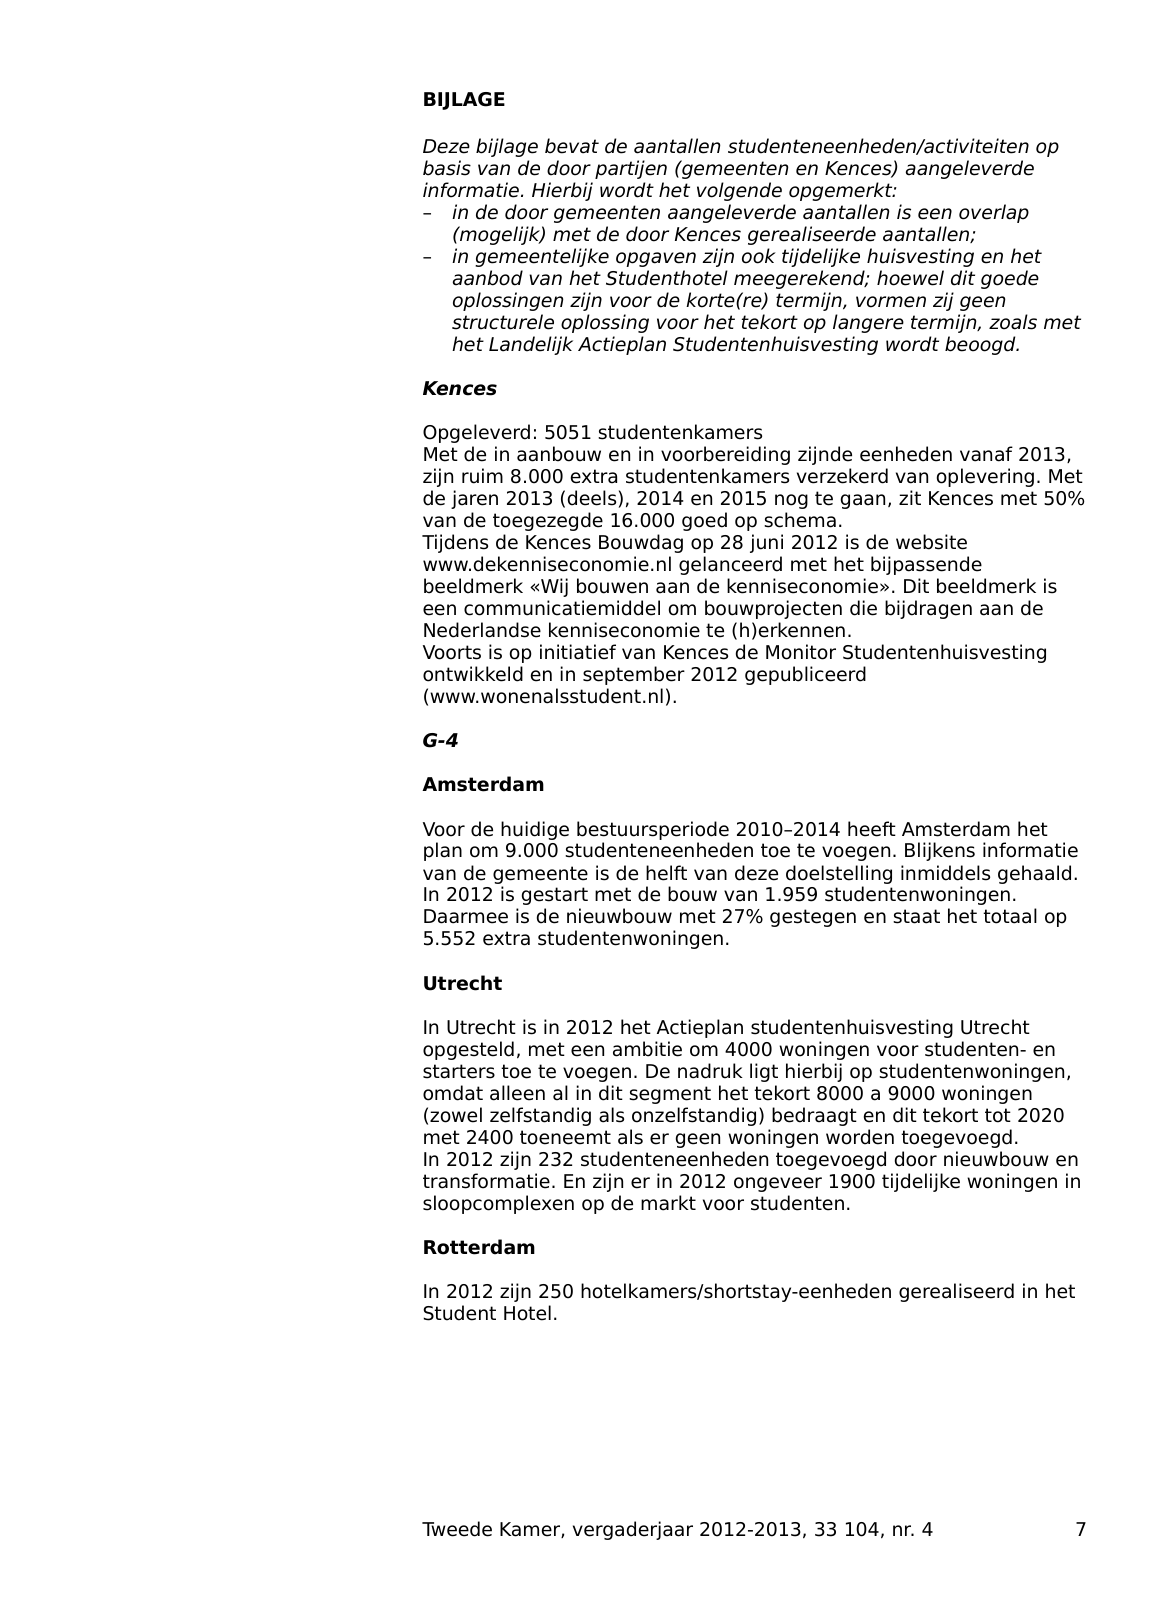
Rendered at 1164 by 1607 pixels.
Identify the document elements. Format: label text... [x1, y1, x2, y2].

text Met de in aanbouw en in voorbereiding zijnde eenheden vanaf 2013, zijn ruim 8.000 extra studentenkamers verzekerd van oplevering. Met de jaren 2013 (deels), 2014 en 2015 nog te gaan, zit Kences met 50% van de toegezegde 16.000 goed op schema. [422, 444, 1087, 532]
text Tijdens de Kences Bouwdag op 28 juni 2012 is de website www.dekenniseconomie.nl gelanceerd met het bijpassende beeldmerk «Wij bouwen aan de kenniseconomie». Dit beeldmerk is een communicatiemiddel om bouwprojecten die bijdragen aan de Nederlandse kenniseconomie te (h)erkennen. [422, 532, 1087, 642]
text In 2012 is gestart met de bouw van 1.959 studentenwoningen. Daarmee is de nieuwbouw met 27% gestegen en staat het totaal op 5.552 extra studentenwoningen. [422, 884, 1087, 950]
text In 2012 zijn 232 studenteneenheden toegevoegd door nieuwbouw en transformatie. En zijn er in 2012 ongeveer 1900 tijdelijke woningen in sloopcomplexen op de markt voor studenten. [422, 1148, 1087, 1214]
subtitle G-4 [422, 730, 1087, 752]
text – in de door gemeenten aangeleverde aantallen is een overlap (mogelijk) met de door Kences gerealiseerde aantallen; [422, 202, 1087, 246]
text – in gemeentelijke opgaven zijn ook tijdelijke huisvesting en het aanbod van het Studenthotel meegerekend; hoewel dit goede oplossingen zijn voor de korte(re) termijn, vormen zij geen structurele oplossing voor het tekort op langere termijn, zoals met het Landelijk Actieplan Studentenhuisvesting wordt beoogd. [422, 246, 1087, 356]
text Deze bijlage bevat de aantallen studenteneenheden/activiteiten op basis van de door partijen (gemeenten en Kences) aangeleverde informatie. Hierbij wordt het volgende opgemerkt: [422, 136, 1087, 202]
text Opgeleverd: 5051 studentenkamers [422, 422, 1087, 444]
subtitle BIJLAGE [77, 89, 1087, 111]
text Voor de huidige bestuursperiode 2010–2014 heeft Amsterdam het plan om 9.000 studenteneenheden toe te voegen. Blijkens informatie van de gemeente is de helft van deze doelstelling inmiddels gehaald. [422, 818, 1087, 884]
text In 2012 zijn 250 hotelkamers/shortstay-eenheden gerealiseerd in het Student Hotel. [422, 1281, 1087, 1325]
subtitle Kences [422, 378, 1087, 400]
subtitle Rotterdam [422, 1237, 1087, 1259]
subtitle Utrecht [422, 972, 1087, 994]
text In Utrecht is in 2012 het Actieplan studentenhuisvesting Utrecht opgesteld, met een ambitie om 4000 woningen voor studenten- en starters toe te voegen. De nadruk ligt hierbij op studentenwoningen, omdat alleen al in dit segment het tekort 8000 a 9000 woningen (zowel zelfstandig als onzelfstandig) bedraagt en dit tekort tot 2020 met 2400 toeneemt als er geen woningen worden toegevoegd. [422, 1017, 1087, 1148]
subtitle Amsterdam [422, 774, 1087, 796]
text Voorts is op initiatief van Kences de Monitor Studentenhuisvesting ontwikkeld en in september 2012 gepubliceerd (www.wonenalsstudent.nl). [422, 642, 1087, 708]
